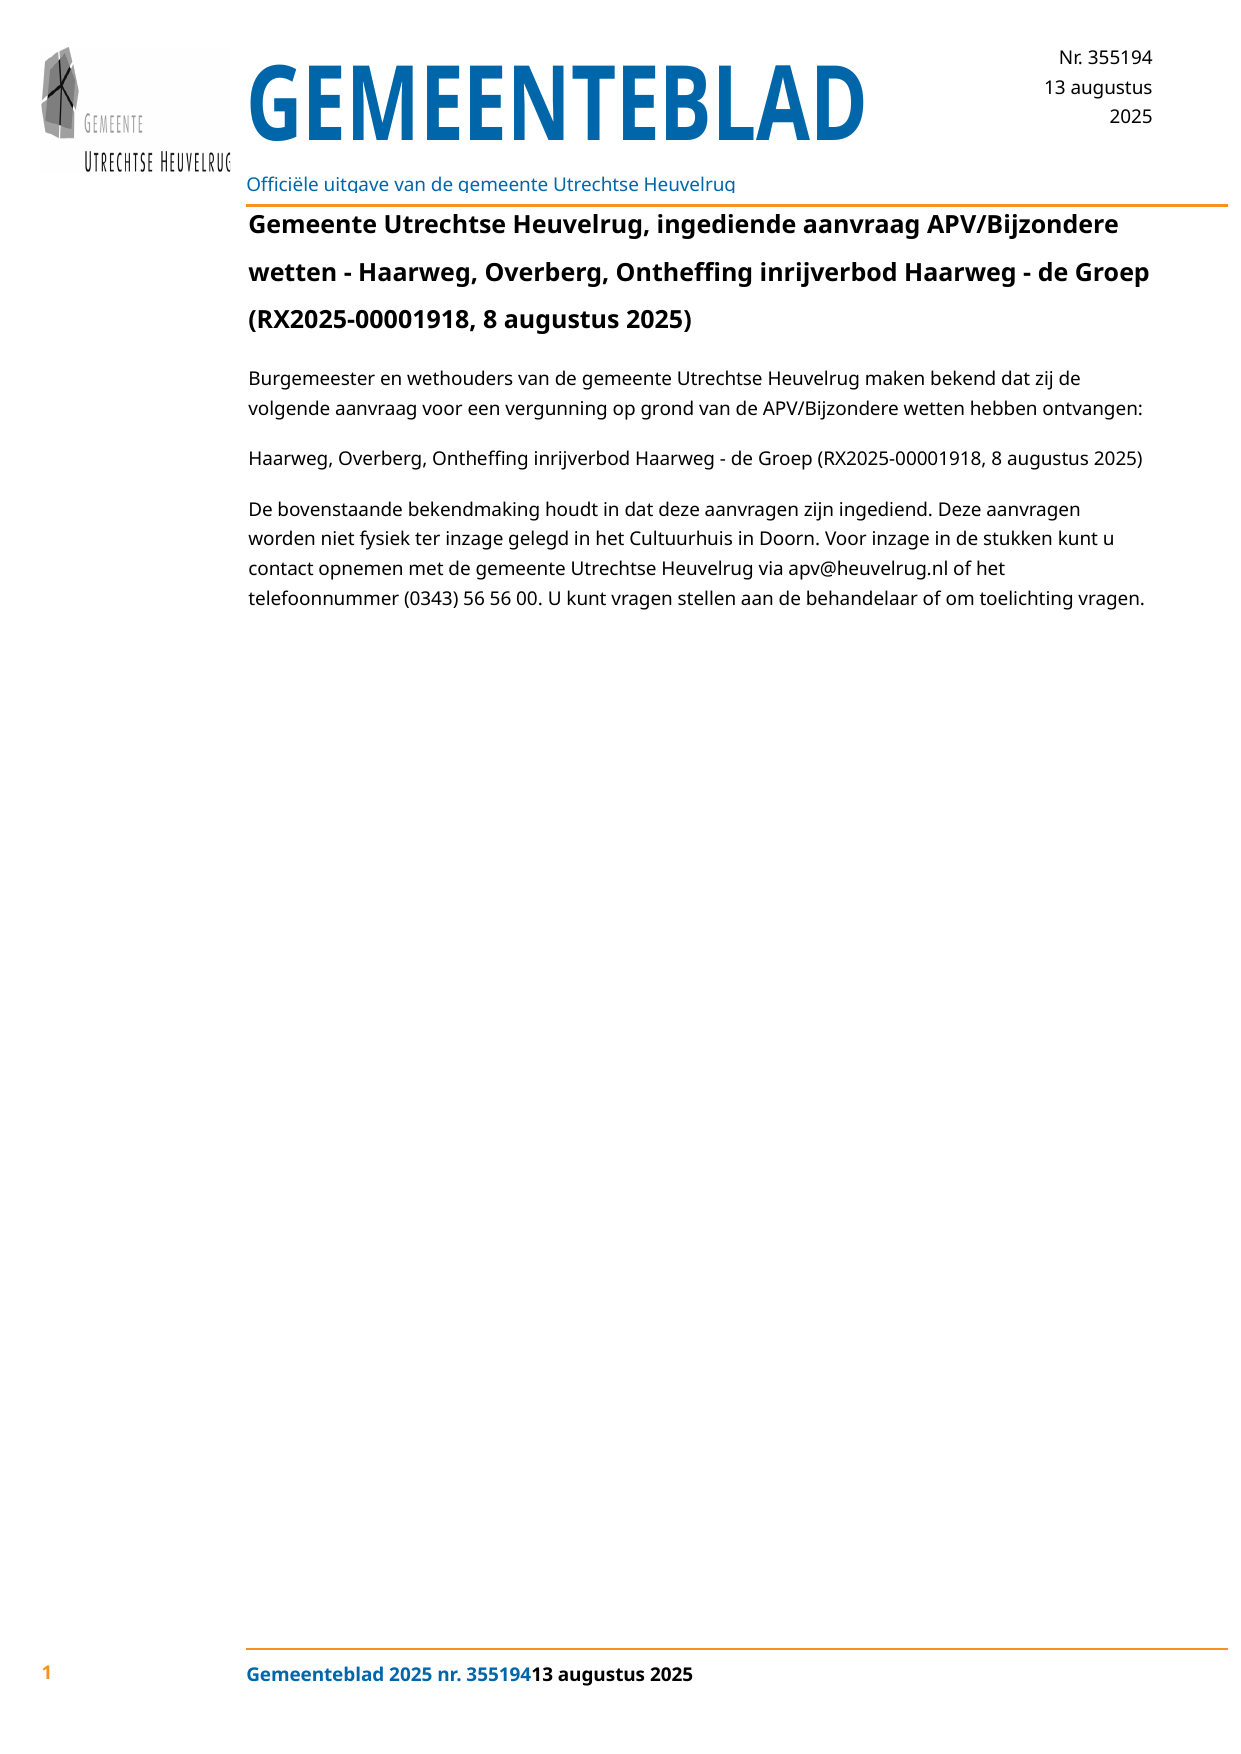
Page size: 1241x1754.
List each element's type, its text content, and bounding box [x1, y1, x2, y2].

text Haarweg, Overberg, Ontheffing inrijverbod Haarweg - de Groep (RX2025-00001918, 8 augustus 2025) [248, 446, 1152, 471]
text Gemeente Utrechtse Heuvelrug, ingediende aanvraag APV/Bijzondere wetten - Haarweg, Overberg, Ontheffing inrijverbod Haarweg - de Groep (RX2025-00001918, 8 augustus 2025) [248, 207, 1152, 336]
text De bovenstaande bekendmaking houdt in dat deze aanvragen zijn ingediend. Deze aanvragen worden niet fysiek ter inzage gelegd in het Cultuurhuis in Doorn. Voor inzage in de stukken kunt u contact opnemen met de gemeente Utrechtse Heuvelrug via apv@heuvelrug.nl of het telefoonnummer (0343) 56 56 00. U kunt vragen stellen aan de behandelaar of om toelichting vragen. [248, 496, 1152, 610]
text Burgemeester en wethouders van de gemeente Utrechtse Heuvelrug maken bekend dat zij de volgende aanvraag voor een vergunning op grond van de APV/Bijzondere wetten hebben ontvangen: [248, 366, 1152, 421]
picture [41, 47, 231, 172]
